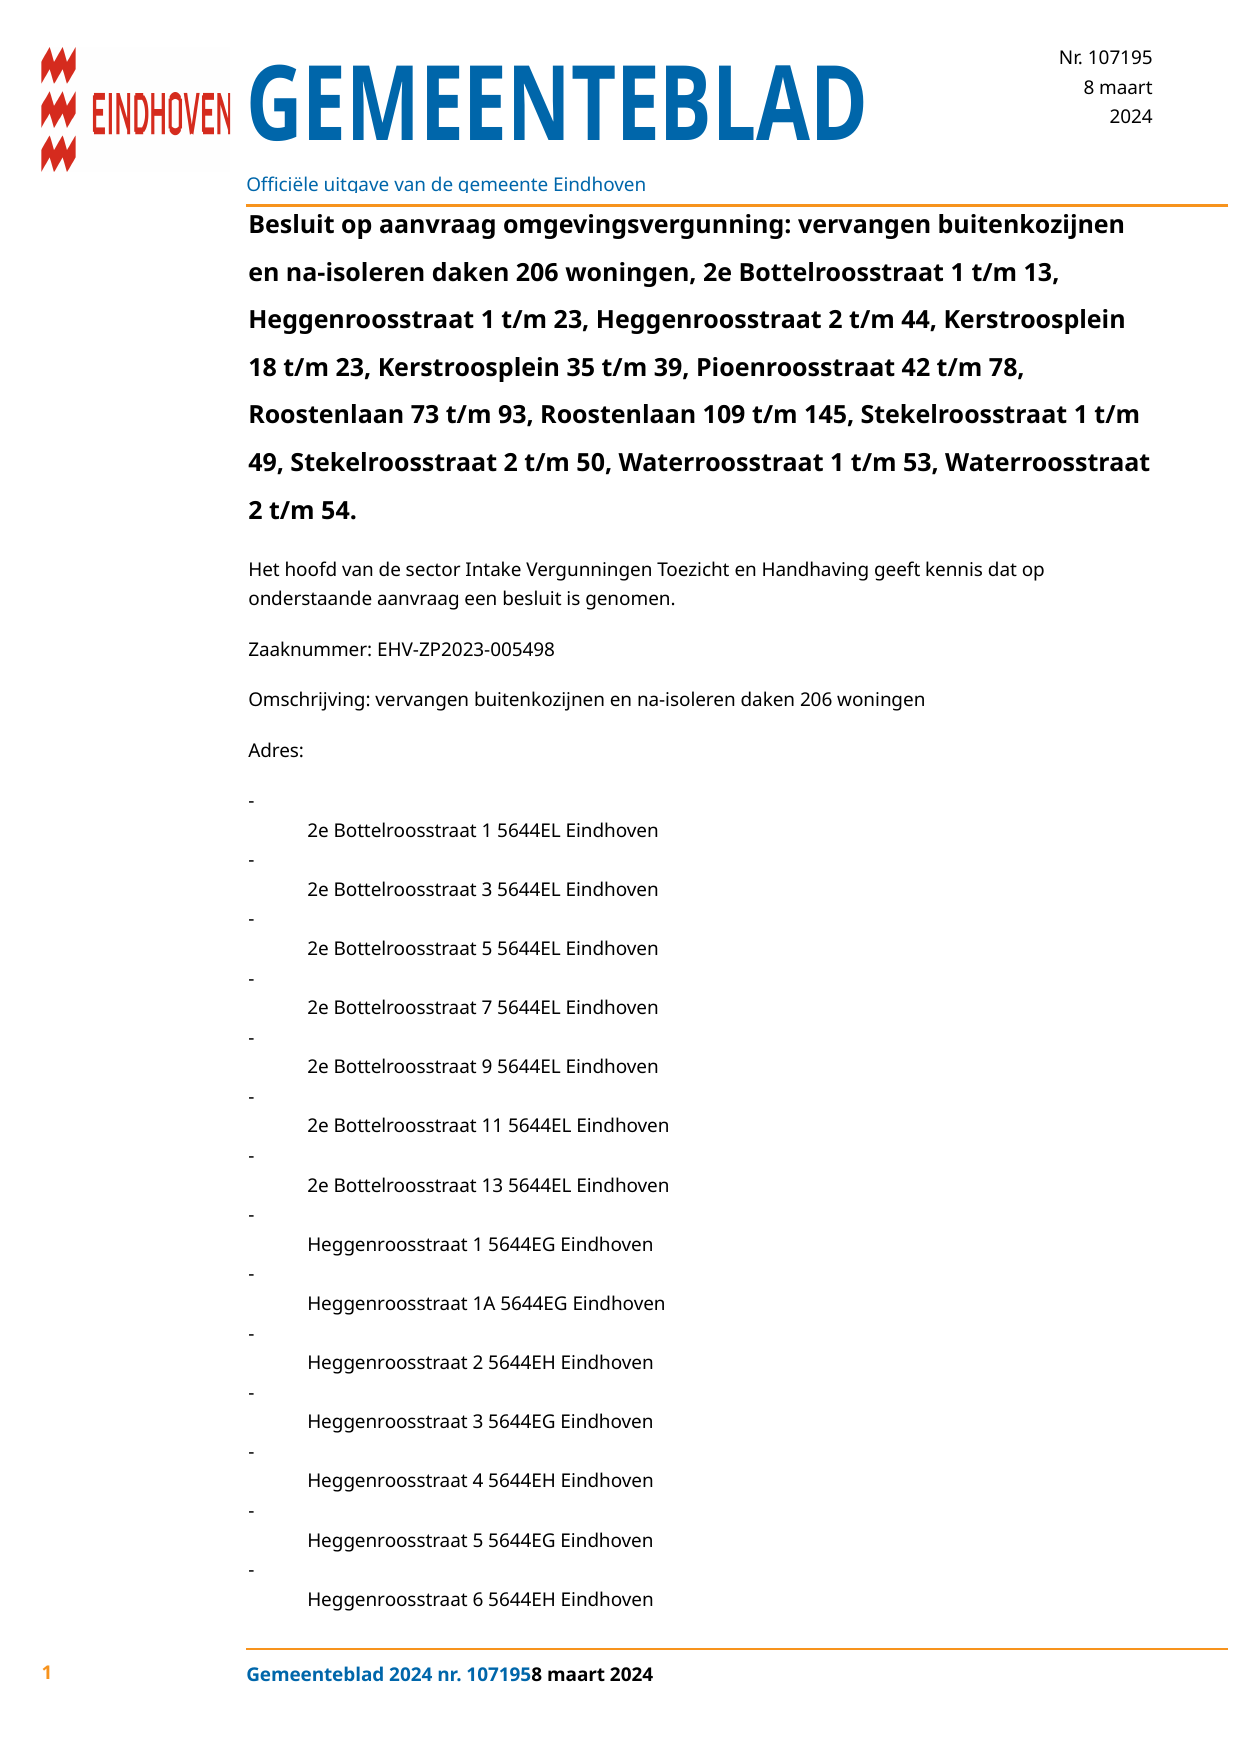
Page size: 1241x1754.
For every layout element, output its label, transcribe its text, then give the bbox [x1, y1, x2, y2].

list Heggenroosstraat 6 5644EH Eindhoven [248, 1586, 1152, 1612]
text Besluit op aanvraag omgevingsvergunning: vervangen buitenkozijnen en na-isoleren daken 206 woningen, 2e Bottelroosstraat 1 t/m 13, Heggenroosstraat 1 t/m 23, Heggenroosstraat 2 t/m 44, Kerstroosplein 18 t/m 23, Kerstroosplein 35 t/m 39, Pioenroosstraat 42 t/m 78, Roostenlaan 73 t/m 93, Roostenlaan 109 t/m 145, Stekelroosstraat 1 t/m 49, Stekelroosstraat 2 t/m 50, Waterroosstraat 1 t/m 53, Waterroosstraat 2 t/m 54. [248, 207, 1152, 526]
list Heggenroosstraat 3 5644EG Eindhoven [248, 1408, 1152, 1434]
list 2e Bottelroosstraat 5 5644EL Eindhoven [248, 935, 1152, 961]
list Heggenroosstraat 1A 5644EG Eindhoven [248, 1290, 1152, 1316]
picture [41, 47, 231, 172]
list Heggenroosstraat 2 5644EH Eindhoven [248, 1349, 1152, 1375]
list 2e Bottelroosstraat 3 5644EL Eindhoven [248, 876, 1152, 902]
list Heggenroosstraat 4 5644EH Eindhoven [248, 1468, 1152, 1493]
text Zaaknummer: EHV-ZP2023-005498 [248, 636, 1152, 662]
list 2e Bottelroosstraat 9 5644EL Eindhoven [248, 1053, 1152, 1079]
list Heggenroosstraat 5 5644EG Eindhoven [248, 1527, 1152, 1552]
list 2e Bottelroosstraat 1 5644EL Eindhoven [248, 817, 1152, 842]
text Adres: [248, 737, 1152, 762]
list 2e Bottelroosstraat 11 5644EL Eindhoven [248, 1113, 1152, 1138]
text Omschrijving: vervangen buitenkozijnen en na-isoleren daken 206 woningen [248, 686, 1152, 712]
list Heggenroosstraat 1 5644EG Eindhoven [248, 1231, 1152, 1257]
list 2e Bottelroosstraat 13 5644EL Eindhoven [248, 1172, 1152, 1197]
text Het hoofd van de sector Intake Vergunningen Toezicht en Handhaving geeft kennis dat op onderstaande aanvraag een besluit is genomen. [248, 556, 1152, 611]
list 2e Bottelroosstraat 7 5644EL Eindhoven [248, 994, 1152, 1020]
